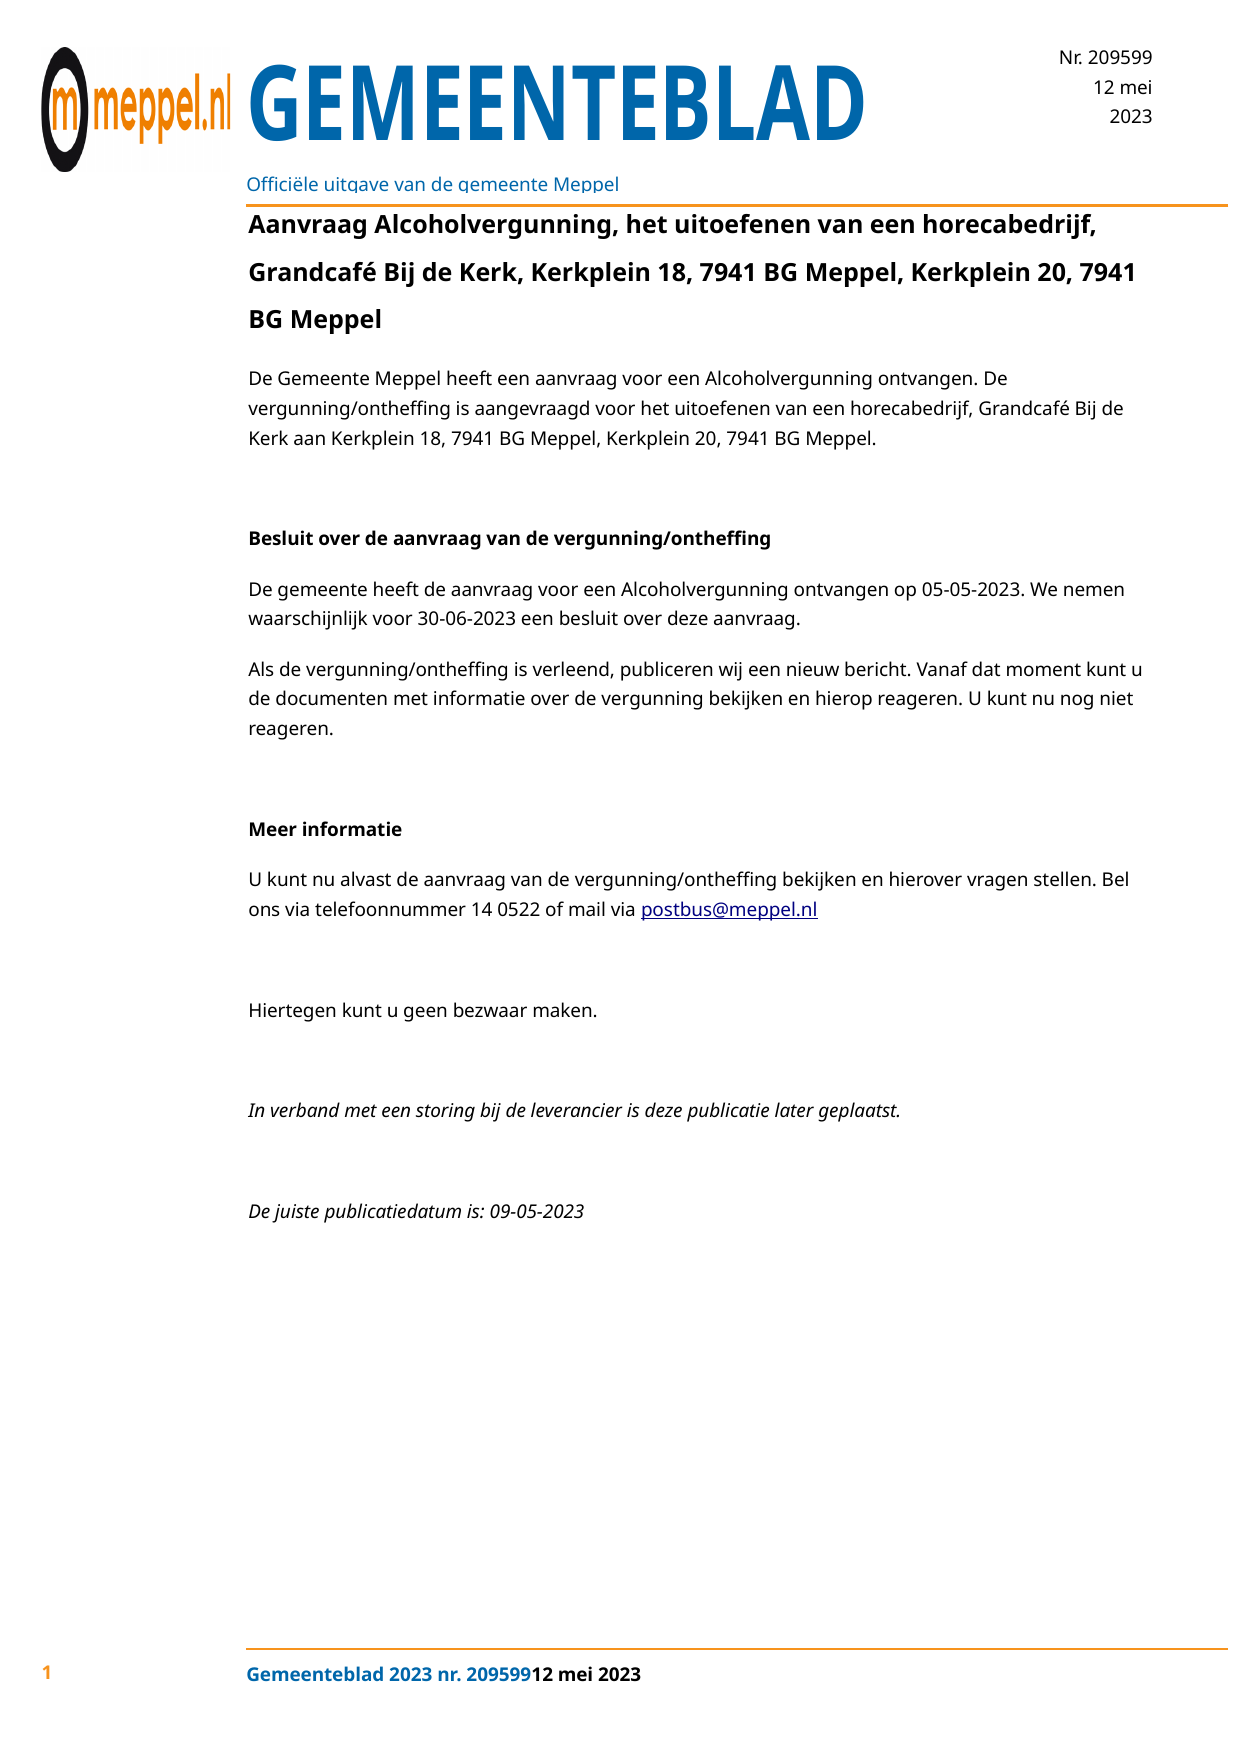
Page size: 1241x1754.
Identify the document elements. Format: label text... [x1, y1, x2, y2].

text Meer informatie [248, 816, 1152, 842]
text Hiertegen kunt u geen bezwaar maken. [248, 997, 1152, 1022]
text U kunt nu alvast de aanvraag van de vergunning/ontheffing bekijken en hierover vragen stellen. Bel ons via telefoonnummer 14 0522 of mail via postbus@meppel.nl [248, 866, 1152, 922]
text De juiste publicatiedatum is: 09-05-2023 [248, 1198, 1152, 1224]
text Aanvraag Alcoholvergunning, het uitoefenen van een horecabedrijf, Grandcafé Bij de Kerk, Kerkplein 18, 7941 BG Meppel, Kerkplein 20, 7941 BG Meppel [248, 207, 1152, 336]
picture [41, 47, 231, 172]
text De Gemeente Meppel heeft een aanvraag voor een Alcoholvergunning ontvangen. De vergunning/ontheffing is aangevraagd voor het uitoefenen van een horecabedrijf, Grandcafé Bij de Kerk aan Kerkplein 18, 7941 BG Meppel, Kerkplein 20, 7941 BG Meppel. [248, 366, 1152, 450]
text De gemeente heeft de aanvraag voor een Alcoholvergunning ontvangen op 05-05-2023. We nemen waarschijnlijk voor 30-06-2023 een besluit over deze aanvraag. [248, 576, 1152, 631]
text In verband met een storing bij de leverancier is deze publicatie later geplaatst. [248, 1098, 1152, 1123]
text Als de vergunning/ontheffing is verleend, publiceren wij een nieuw bericht. Vanaf dat moment kunt u de documenten met informatie over de vergunning bekijken en hierop reageren. U kunt nu nog niet reageren. [248, 656, 1152, 741]
text Besluit over de aanvraag van de vergunning/ontheffing [248, 526, 1152, 551]
